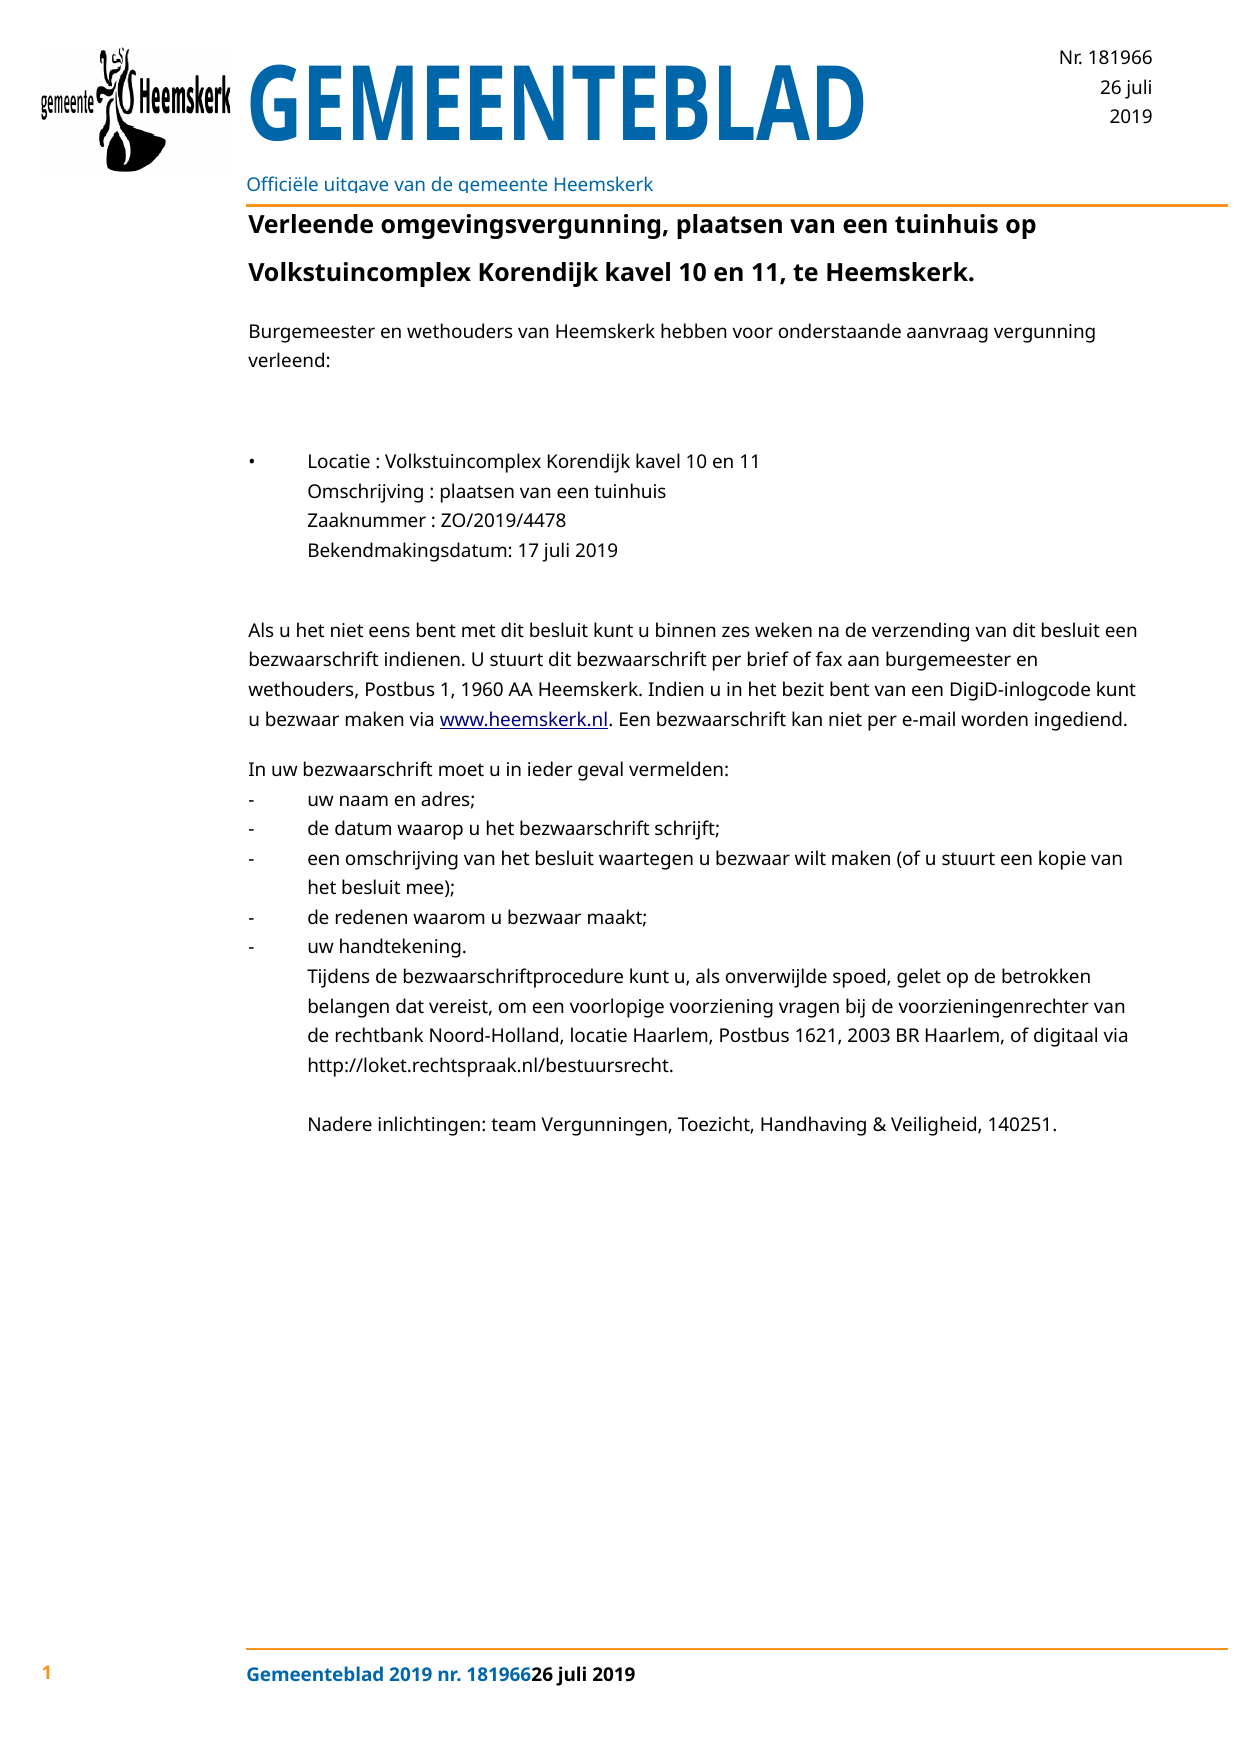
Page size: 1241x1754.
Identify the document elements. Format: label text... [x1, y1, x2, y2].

list een omschrijving van het besluit waartegen u bezwaar wilt maken (of u stuurt een kopie van het besluit mee); [248, 845, 1152, 900]
list uw naam en adres; [248, 786, 1152, 812]
list Bekendmakingsdatum: 17 juli 2019 [248, 537, 1152, 563]
text Verleende omgevingsvergunning, plaatsen van een tuinhuis op Volkstuincomplex Korendijk kavel 10 en 11, te Heemskerk. [248, 207, 1152, 288]
list Omschrijving : plaatsen van een tuinhuis [248, 478, 1152, 504]
list de datum waarop u het bezwaarschrift schrijft; [248, 815, 1152, 841]
list Zaaknummer : ZO/2019/4478 [248, 507, 1152, 533]
picture [41, 47, 231, 172]
list de redenen waarom u bezwaar maakt; [248, 904, 1152, 930]
list Nadere inlichtingen: team Vergunningen, Toezicht, Handhaving & Veiligheid, 140251. [248, 1111, 1152, 1137]
list Tijdens de bezwaarschriftprocedure kunt u, als onverwijlde spoed, gelet op de betrokken belangen dat vereist, om een voorlopige voorziening vragen bij de voorzieningenrechter van de rechtbank Noord-Holland, locatie Haarlem, Postbus 1621, 2003 BR Haarlem, of digitaal via http://loket.rechtspraak.nl/bestuursrecht. [248, 963, 1152, 1078]
text In uw bezwaarschrift moet u in ieder geval vermelden: [248, 756, 1152, 782]
list uw handtekening. [248, 934, 1152, 959]
text Burgemeester en wethouders van Heemskerk hebben voor onderstaande aanvraag vergunning verleend: [248, 318, 1152, 373]
text Als u het niet eens bent met dit besluit kunt u binnen zes weken na de verzending van dit besluit een bezwaarschrift indienen. U stuurt dit bezwaarschrift per brief of fax aan burgemeester en wethouders, Postbus 1, 1960 AA Heemskerk. Indien u in het bezit bent van een DigiD-inlogcode kunt u bezwaar maken via www.heemskerk.nl. Een bezwaarschrift kan niet per e-mail worden ingediend. [248, 617, 1152, 732]
list Locatie : Volkstuincomplex Korendijk kavel 10 en 11 [248, 448, 1152, 474]
